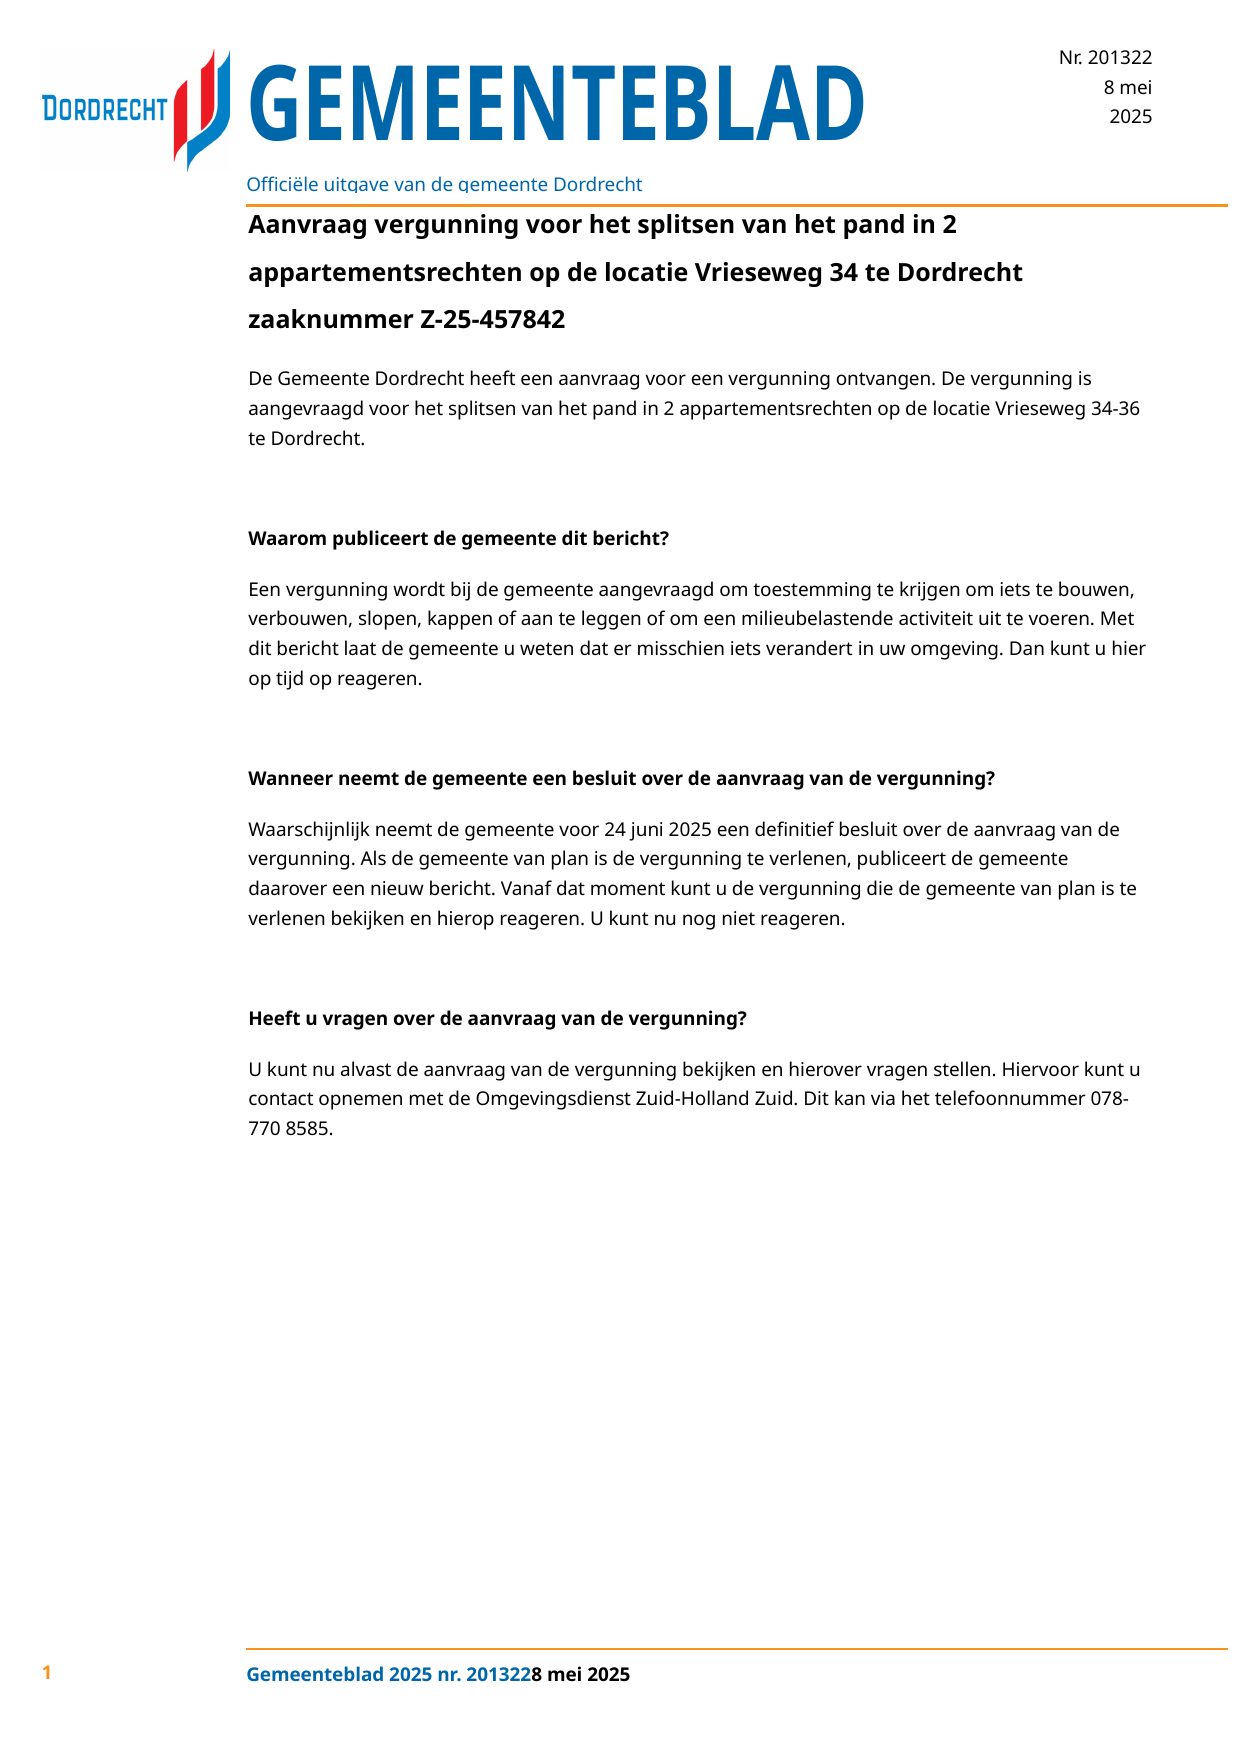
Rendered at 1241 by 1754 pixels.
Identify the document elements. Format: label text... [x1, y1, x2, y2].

text Wanneer neemt de gemeente een besluit over de aanvraag van de vergunning? [248, 766, 1152, 791]
text Waarschijnlijk neemt de gemeente voor 24 juni 2025 een definitief besluit over de aanvraag van de vergunning. Als de gemeente van plan is de vergunning te verlenen, publiceert de gemeente daarover een nieuw bericht. Vanaf dat moment kunt u de vergunning die de gemeente van plan is te verlenen bekijken en hierop reageren. U kunt nu nog niet reageren. [248, 816, 1152, 930]
text Een vergunning wordt bij de gemeente aangevraagd om toestemming te krijgen om iets te bouwen, verbouwen, slopen, kappen of aan te leggen of om een milieubelastende activiteit uit te voeren. Met dit bericht laat de gemeente u weten dat er misschien iets verandert in uw omgeving. Dan kunt u hier op tijd op reageren. [248, 576, 1152, 690]
picture [41, 47, 231, 172]
text U kunt nu alvast de aanvraag van de vergunning bekijken en hierover vragen stellen. Hiervoor kunt u contact opnemen met de Omgevingsdienst Zuid-Holland Zuid. Dit kan via het telefoonnummer 078-770 8585. [248, 1056, 1152, 1141]
text De Gemeente Dordrecht heeft een aanvraag voor een vergunning ontvangen. De vergunning is aangevraagd voor het splitsen van het pand in 2 appartementsrechten op de locatie Vrieseweg 34-36 te Dordrecht. [248, 366, 1152, 450]
text Heeft u vragen over de aanvraag van de vergunning? [248, 1006, 1152, 1031]
text Aanvraag vergunning voor het splitsen van het pand in 2 appartementsrechten op de locatie Vrieseweg 34 te Dordrecht zaaknummer Z-25-457842 [248, 207, 1152, 336]
text Waarom publiceert de gemeente dit bericht? [248, 526, 1152, 551]
